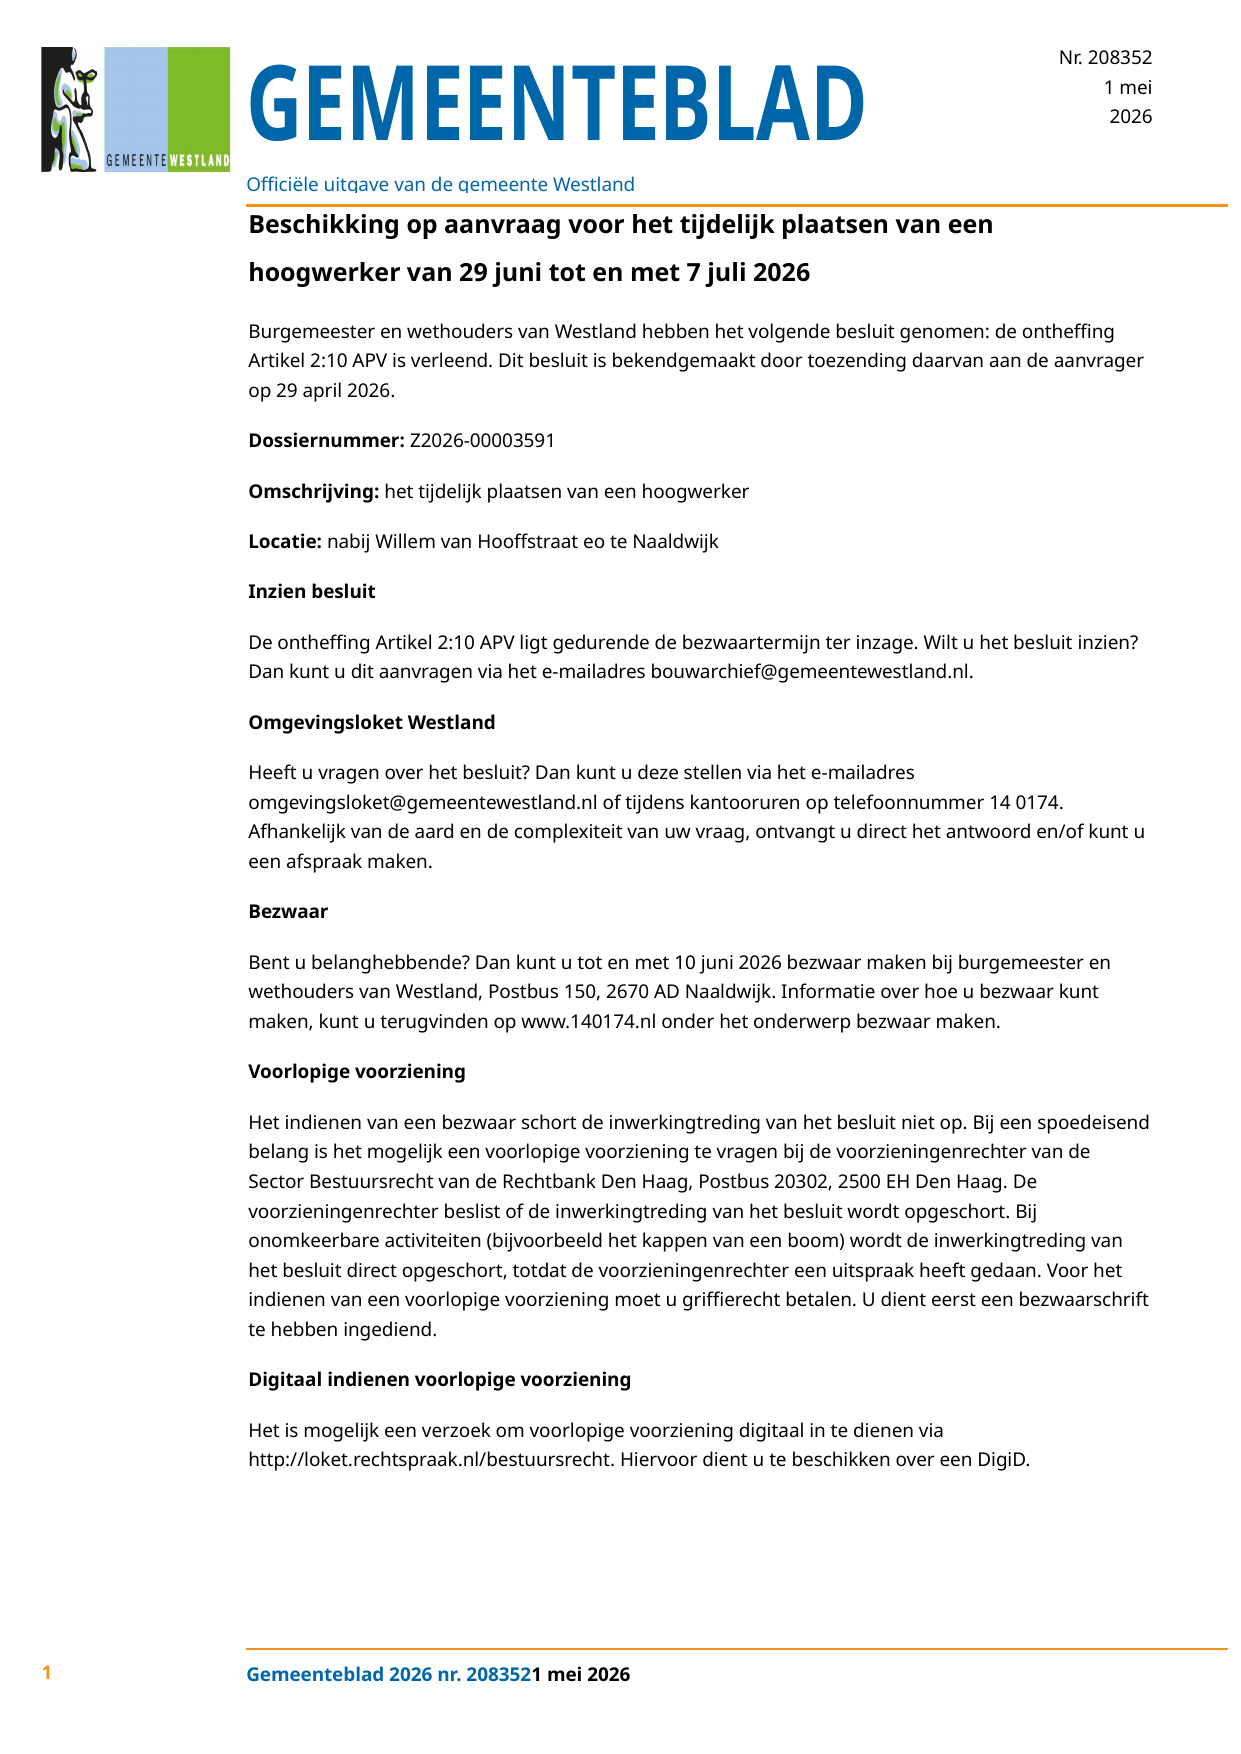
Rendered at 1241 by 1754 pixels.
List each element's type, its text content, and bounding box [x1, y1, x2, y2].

text Omgevingsloket Westland [248, 709, 1152, 735]
text Digitaal indienen voorlopige voorziening [248, 1367, 1152, 1392]
text Omschrijving: het tijdelijk plaatsen van een hoogwerker [248, 478, 1152, 504]
text Burgemeester en wethouders van Westland hebben het volgende besluit genomen: de ontheffing Artikel 2:10 APV is verleend. Dit besluit is bekendgemaakt door toezending daarvan aan de aanvrager op 29 april 2026. [248, 318, 1152, 403]
picture [41, 47, 231, 172]
text Beschikking op aanvraag voor het tijdelijk plaatsen van een hoogwerker van 29 juni tot en met 7 juli 2026 [248, 207, 1152, 288]
text Inzien besluit [248, 579, 1152, 604]
text Bent u belanghebbende? Dan kunt u tot en met 10 juni 2026 bezwaar maken bij burgemeester en wethouders van Westland, Postbus 150, 2670 AD Naaldwijk. Informatie over hoe u bezwaar kunt maken, kunt u terugvinden op www.140174.nl onder het onderwerp bezwaar maken. [248, 949, 1152, 1034]
text Het indienen van een bezwaar schort de inwerkingtreding van het besluit niet op. Bij een spoedeisend belang is het mogelijk een voorlopige voorziening te vragen bij de voorzieningenrechter van de Sector Bestuursrecht van de Rechtbank Den Haag, Postbus 20302, 2500 EH Den Haag. De voorzieningenrechter beslist of de inwerkingtreding van het besluit wordt opgeschort. Bij onomkeerbare activiteiten (bijvoorbeeld het kappen van een boom) wordt de inwerkingtreding van het besluit direct opgeschort, totdat de voorzieningenrechter een uitspraak heeft gedaan. Voor het indienen van een voorlopige voorziening moet u griffierecht betalen. U dient eerst een bezwaarschrift te hebben ingediend. [248, 1109, 1152, 1342]
text Bezwaar [248, 899, 1152, 924]
text Heeft u vragen over het besluit? Dan kunt u deze stellen via het e-mailadres omgevingsloket@gemeentewestland.nl of tijdens kantooruren op telefoonnummer 14 0174. Afhankelijk van de aard en de complexiteit van uw vraag, ontvangt u direct het antwoord en/of kunt u een afspraak maken. [248, 759, 1152, 874]
text Voorlopige voorziening [248, 1059, 1152, 1084]
text Het is mogelijk een verzoek om voorlopige voorziening digitaal in te dienen via http://loket.rechtspraak.nl/bestuursrecht. Hiervoor dient u te beschikken over een DigiD. [248, 1417, 1152, 1472]
text Locatie: nabij Willem van Hooffstraat eo te Naaldwijk [248, 528, 1152, 554]
text Dossiernummer: Z2026-00003591 [248, 427, 1152, 453]
text De ontheffing Artikel 2:10 APV ligt gedurende de bezwaartermijn ter inzage. Wilt u het besluit inzien? Dan kunt u dit aanvragen via het e-mailadres bouwarchief@gemeentewestland.nl. [248, 629, 1152, 684]
